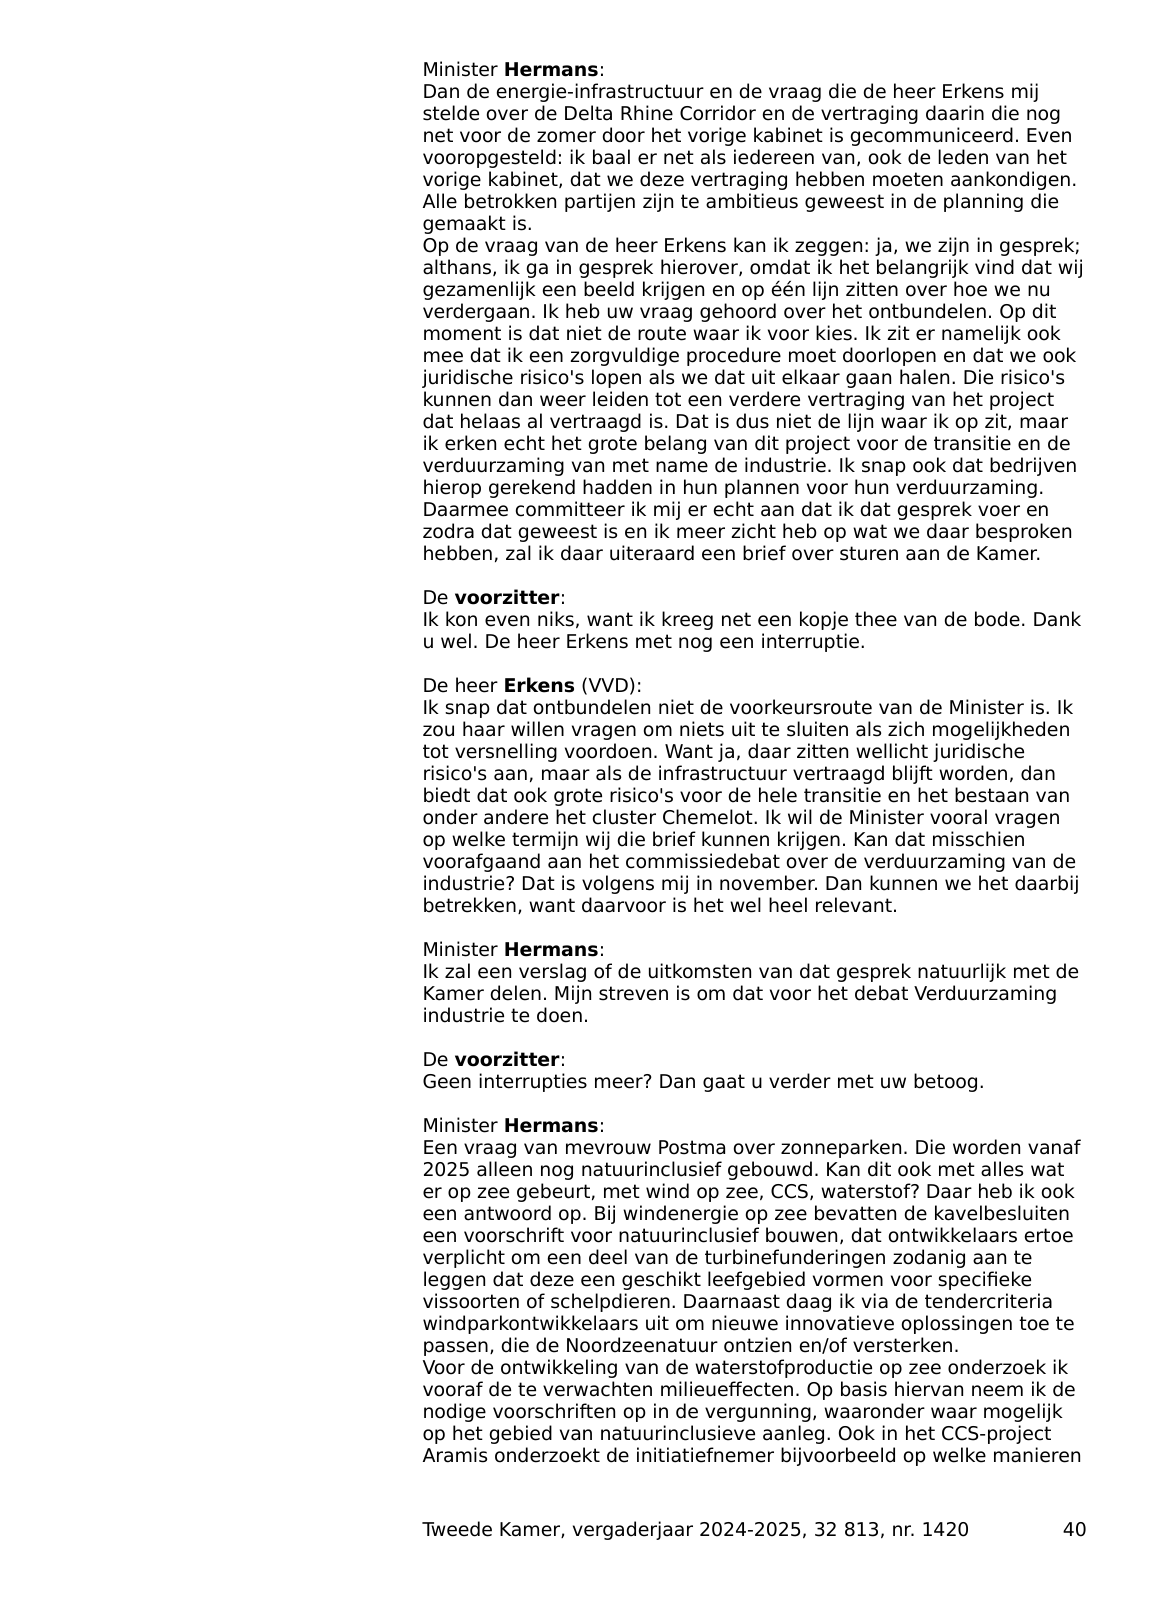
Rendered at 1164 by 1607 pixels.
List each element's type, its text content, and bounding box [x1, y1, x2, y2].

text De voorzitter: [422, 587, 1087, 609]
text Op de vraag van de heer Erkens kan ik zeggen: ja, we zijn in gesprek; althans, ik ga in gesprek hierover, omdat ik het belangrijk vind dat wij gezamenlijk een beeld krijgen en op één lijn zitten over hoe we nu verdergaan. Ik heb uw vraag gehoord over het ontbundelen. Op dit moment is dat niet de route waar ik voor kies. Ik zit er namelijk ook mee dat ik een zorgvuldige procedure moet doorlopen en dat we ook juridische risico's lopen als we dat uit elkaar gaan halen. Die risico's kunnen dan weer leiden tot een verdere vertraging van het project dat helaas al vertraagd is. Dat is dus niet de lijn waar ik op zit, maar ik erken echt het grote belang van dit project voor de transitie en de verduurzaming van met name de industrie. Ik snap ook dat bedrijven hierop gerekend hadden in hun plannen voor hun verduurzaming. Daarmee committeer ik mij er echt aan dat ik dat gesprek voer en zodra dat geweest is en ik meer zicht heb op wat we daar besproken hebben, zal ik daar uiteraard een brief over sturen aan de Kamer. [422, 235, 1087, 564]
text Voor de ontwikkeling van de waterstofproductie op zee onderzoek ik vooraf de te verwachten milieueffecten. Op basis hiervan neem ik de nodige voorschriften op in de vergunning, waaronder waar mogelijk op het gebied van natuurinclusieve aanleg. Ook in het CCS-project Aramis onderzoekt de initiatiefnemer bijvoorbeeld op welke manieren [422, 1357, 1087, 1467]
text Minister Hermans: [422, 939, 1087, 961]
text Minister Hermans: [422, 1115, 1087, 1137]
text Minister Hermans: [422, 59, 1087, 81]
text De heer Erkens (VVD): [422, 675, 1087, 697]
text Een vraag van mevrouw Postma over zonneparken. Die worden vanaf 2025 alleen nog natuurinclusief gebouwd. Kan dit ook met alles wat er op zee gebeurt, met wind op zee, CCS, waterstof? Daar heb ik ook een antwoord op. Bij windenergie op zee bevatten de kavelbesluiten een voorschrift voor natuurinclusief bouwen, dat ontwikkelaars ertoe verplicht om een deel van de turbinefunderingen zodanig aan te leggen dat deze een geschikt leefgebied vormen voor specifieke vissoorten of schelpdieren. Daarnaast daag ik via de tendercriteria windparkontwikkelaars uit om nieuwe innovatieve oplossingen toe te passen, die de Noordzeenatuur ontzien en/of versterken. [422, 1137, 1087, 1357]
text Geen interrupties meer? Dan gaat u verder met uw betoog. [422, 1071, 1087, 1093]
text Ik kon even niks, want ik kreeg net een kopje thee van de bode. Dank u wel. De heer Erkens met nog een interruptie. [422, 609, 1087, 653]
text Ik snap dat ontbundelen niet de voorkeursroute van de Minister is. Ik zou haar willen vragen om niets uit te sluiten als zich mogelijkheden tot versnelling voordoen. Want ja, daar zitten wellicht juridische risico's aan, maar als de infrastructuur vertraagd blijft worden, dan biedt dat ook grote risico's voor de hele transitie en het bestaan van onder andere het cluster Chemelot. Ik wil de Minister vooral vragen op welke termijn wij die brief kunnen krijgen. Kan dat misschien voorafgaand aan het commissiedebat over de verduurzaming van de industrie? Dat is volgens mij in november. Dan kunnen we het daarbij betrekken, want daarvoor is het wel heel relevant. [422, 697, 1087, 917]
text Dan de energie-infrastructuur en de vraag die de heer Erkens mij stelde over de Delta Rhine Corridor en de vertraging daarin die nog net voor de zomer door het vorige kabinet is gecommuniceerd. Even vooropgesteld: ik baal er net als iedereen van, ook de leden van het vorige kabinet, dat we deze vertraging hebben moeten aankondigen. Alle betrokken partijen zijn te ambitieus geweest in de planning die gemaakt is. [422, 81, 1087, 235]
text Ik zal een verslag of de uitkomsten van dat gesprek natuurlijk met de Kamer delen. Mijn streven is om dat voor het debat Verduurzaming industrie te doen. [422, 961, 1087, 1027]
text De voorzitter: [422, 1049, 1087, 1071]
